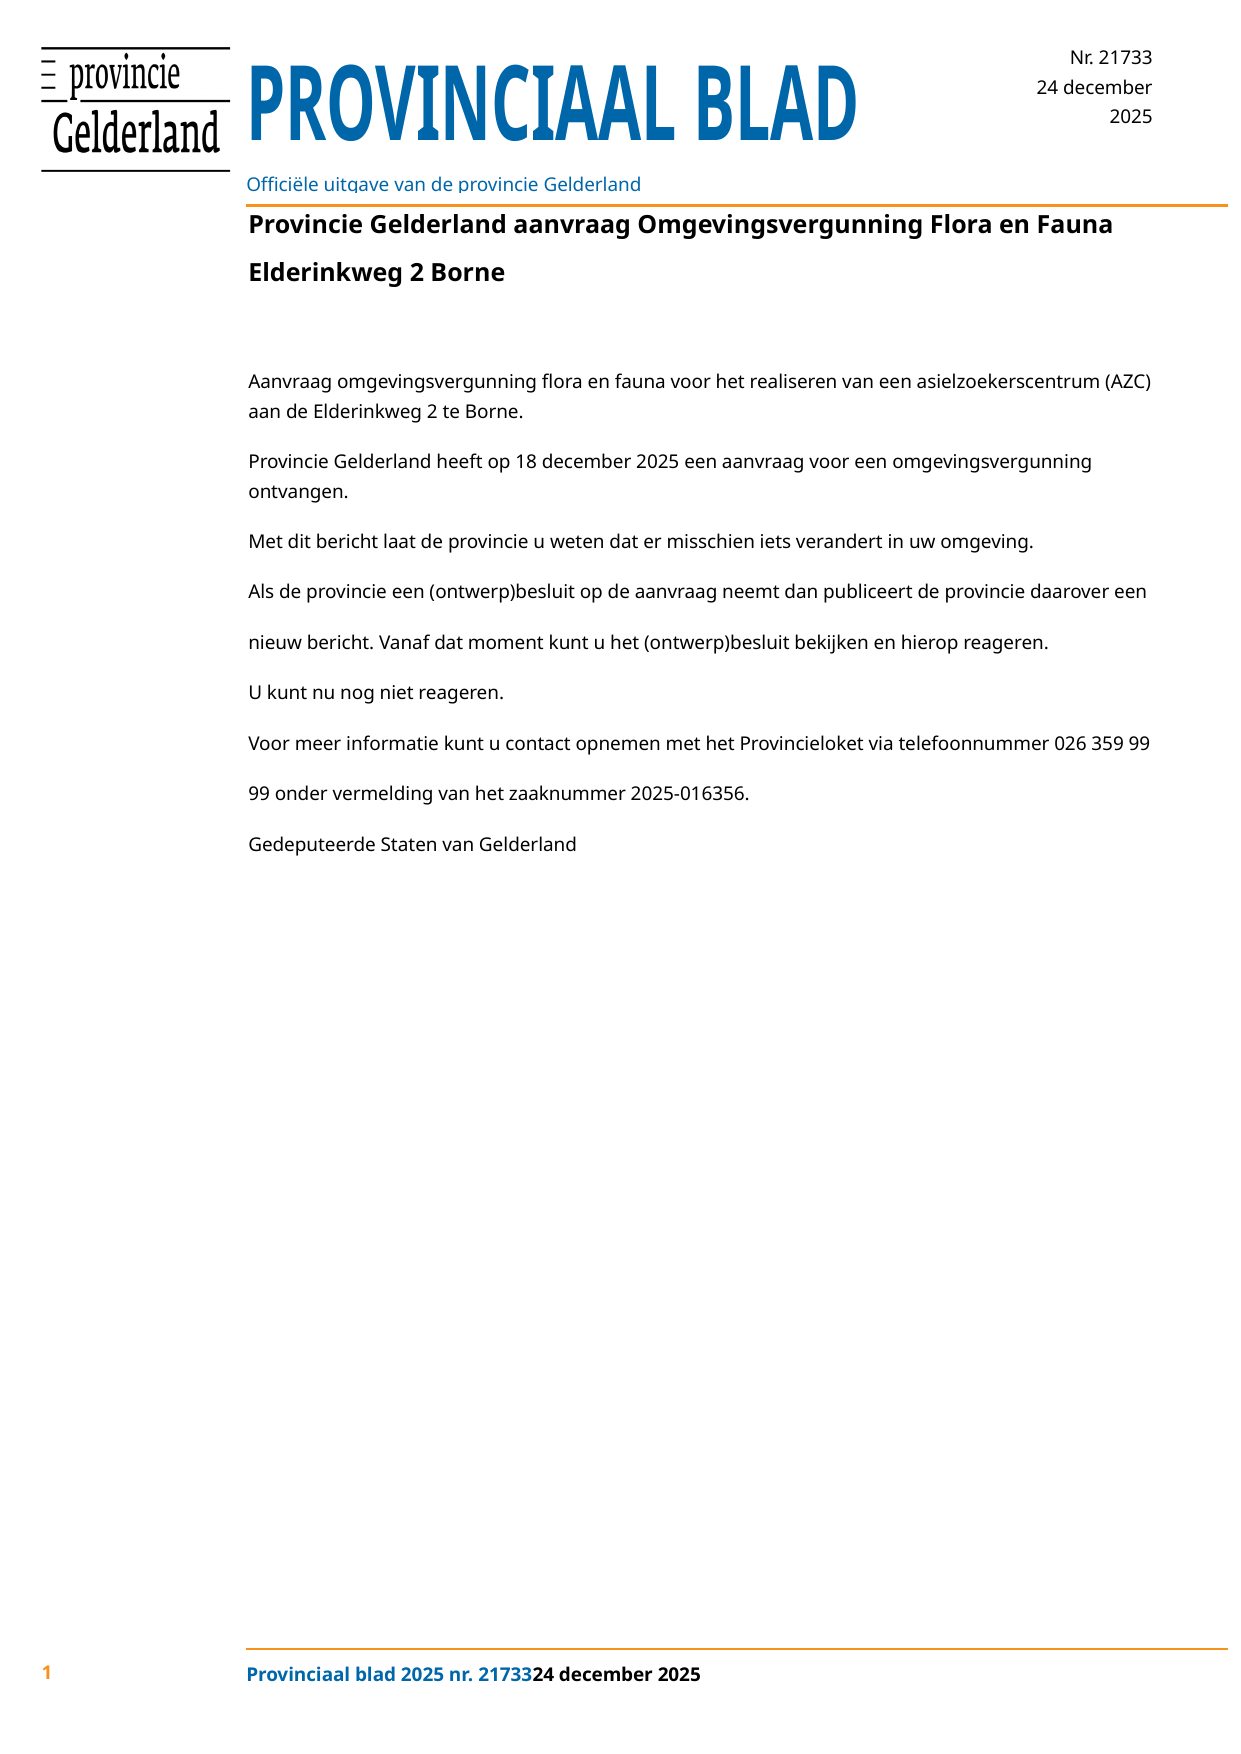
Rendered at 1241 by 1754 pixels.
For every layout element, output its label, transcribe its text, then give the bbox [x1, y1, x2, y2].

text nieuw bericht. Vanaf dat moment kunt u het (ontwerp)besluit bekijken en hierop reageren. [248, 629, 1152, 655]
picture [41, 47, 231, 172]
text Provincie Gelderland aanvraag Omgevingsvergunning Flora en Fauna Elderinkweg 2 Borne [248, 207, 1152, 288]
text Provincie Gelderland heeft op 18 december 2025 een aanvraag voor een omgevingsvergunning ontvangen. [248, 448, 1152, 504]
text Aanvraag omgevingsvergunning flora en fauna voor het realiseren van een asielzoekerscentrum (AZC) aan de Elderinkweg 2 te Borne. [248, 368, 1152, 424]
text Als de provincie een (ontwerp)besluit op de aanvraag neemt dan publiceert de provincie daarover een [248, 579, 1152, 604]
text Met dit bericht laat de provincie u weten dat er misschien iets verandert in uw omgeving. [248, 528, 1152, 554]
text Gedeputeerde Staten van Gelderland [248, 831, 1152, 857]
text Voor meer informatie kunt u contact opnemen met het Provincieloket via telefoonnummer 026 359 99 [248, 730, 1152, 756]
text 99 onder vermelding van het zaaknummer 2025-016356. [248, 780, 1152, 806]
text U kunt nu nog niet reageren. [248, 679, 1152, 705]
